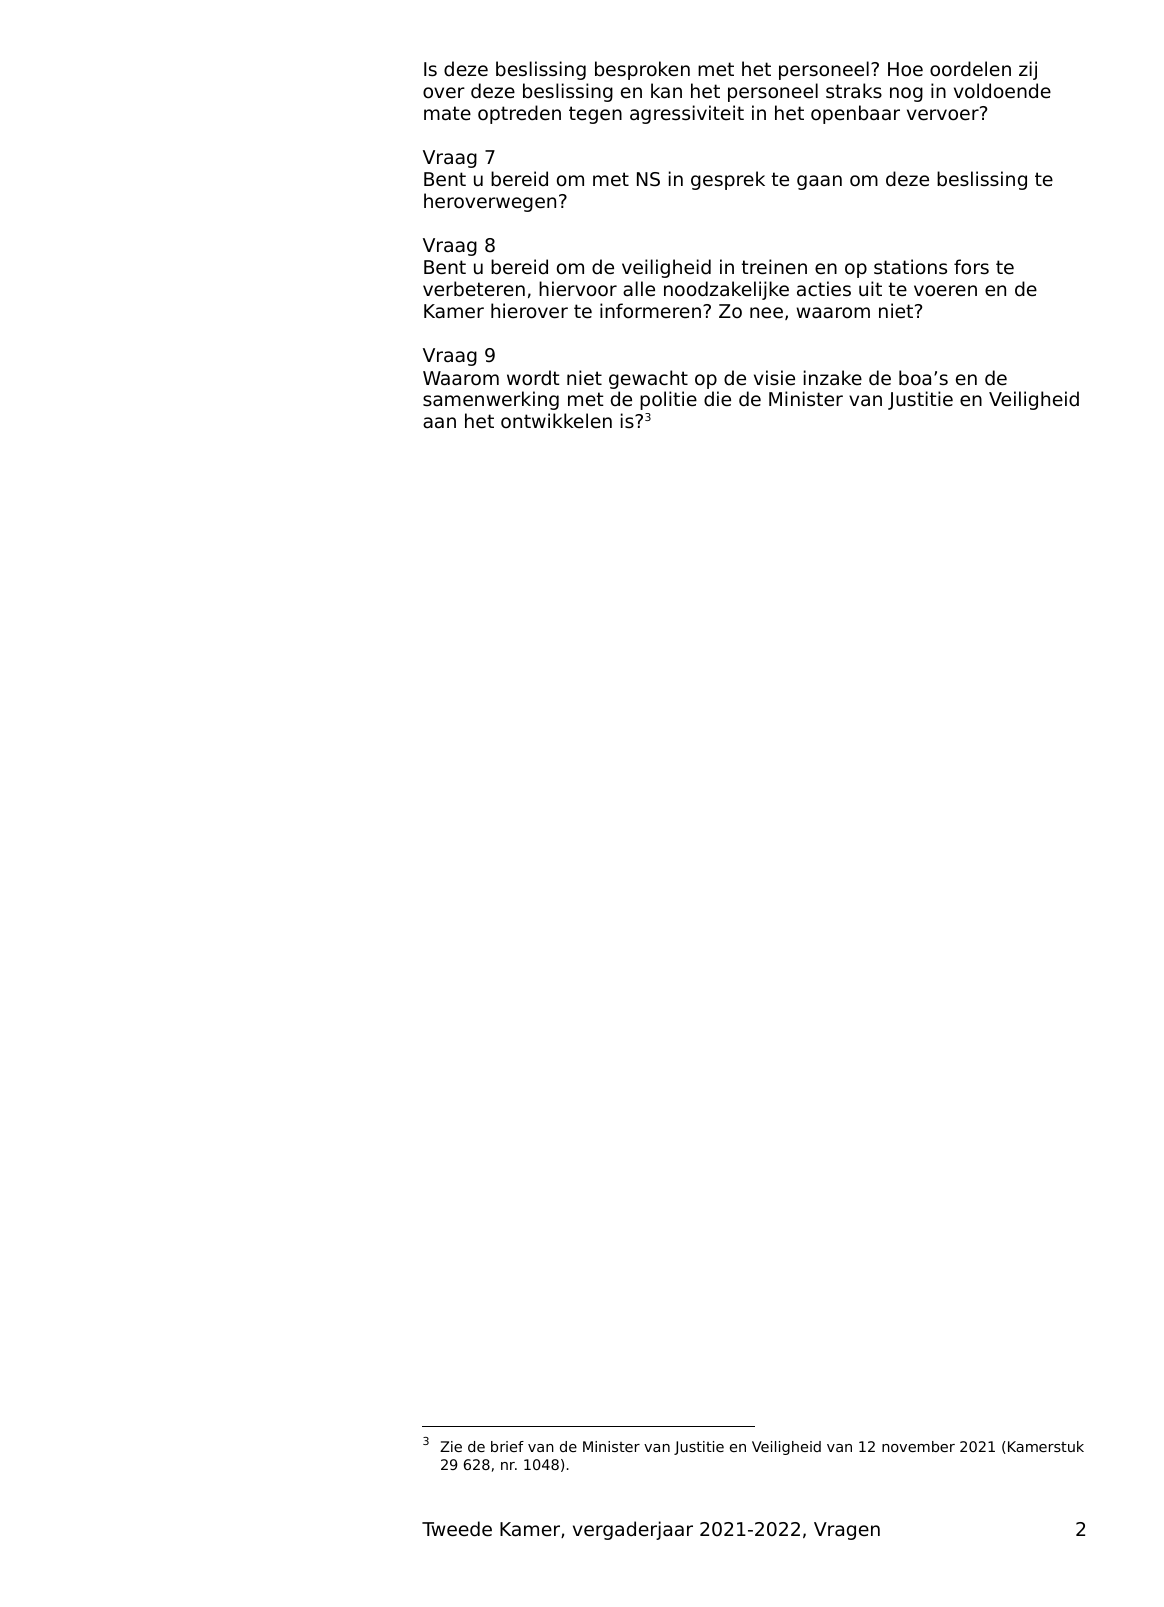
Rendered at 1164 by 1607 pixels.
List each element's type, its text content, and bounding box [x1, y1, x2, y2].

text Bent u bereid om de veiligheid in treinen en op stations fors te verbeteren, hiervoor alle noodzakelijke acties uit te voeren en de Kamer hierover te informeren? Zo nee, waarom niet? [422, 257, 1087, 323]
text Vraag 8 [422, 235, 1087, 257]
text Waarom wordt niet gewacht op de visie inzake de boa’s en de samenwerking met de politie die de Minister van Justitie en Veiligheid aan het ontwikkelen is? [422, 367, 1087, 433]
text Vraag 7 [422, 147, 1087, 169]
text Vraag 9 [422, 345, 1087, 367]
text Bent u bereid om met NS in gesprek te gaan om deze beslissing te heroverwegen? [422, 169, 1087, 213]
text Is deze beslissing besproken met het personeel? Hoe oordelen zij over deze beslissing en kan het personeel straks nog in voldoende mate optreden tegen agressiviteit in het openbaar vervoer? [422, 59, 1087, 125]
text Zie de brief van de Minister van Justitie en Veiligheid van 12 november 2021 (Kamerstuk 29 628, nr. 1048). [422, 1435, 1087, 1474]
